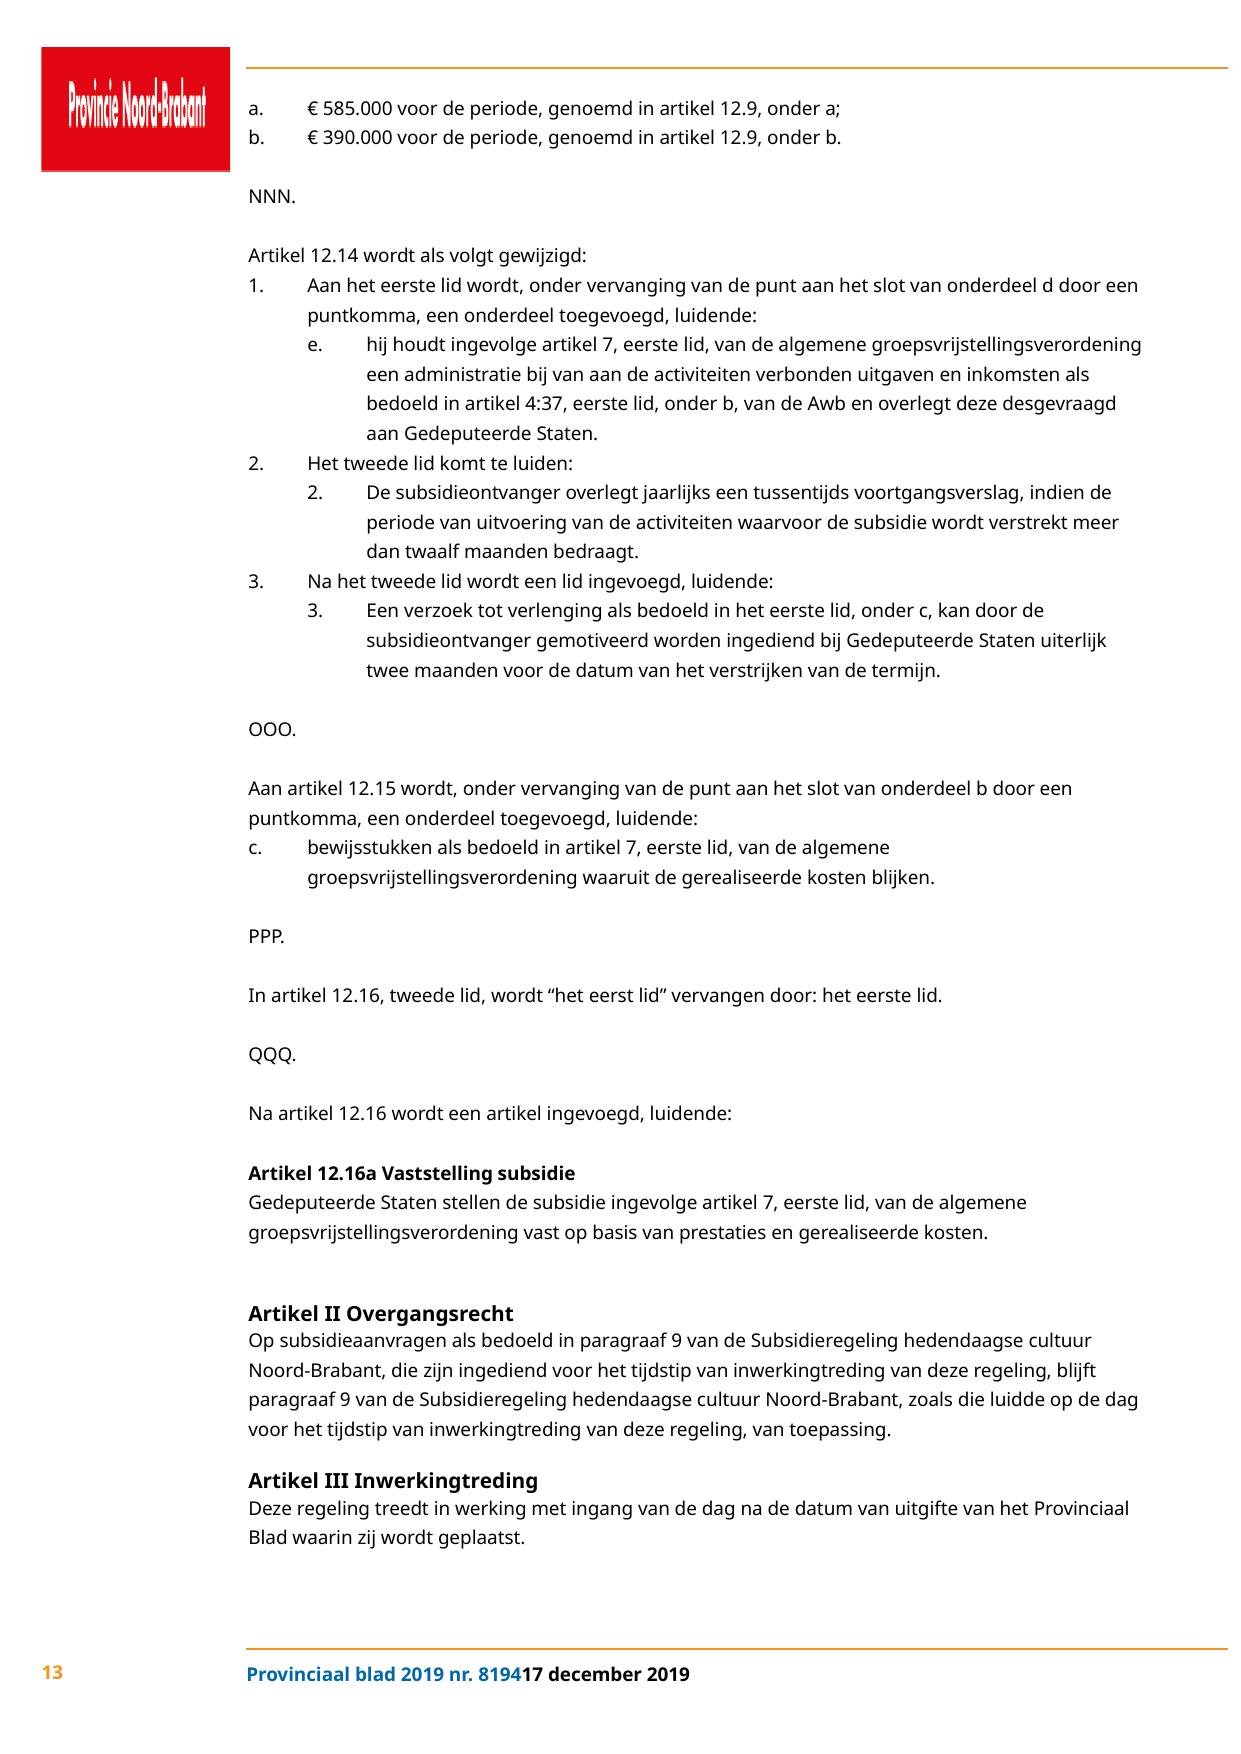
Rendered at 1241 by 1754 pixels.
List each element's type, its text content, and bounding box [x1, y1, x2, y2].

text NNN. [248, 183, 1152, 209]
text Op subsidieaanvragen als bedoeld in paragraaf 9 van de Subsidieregeling hedendaagse cultuur Noord-Brabant, die zijn ingediend voor het tijdstip van inwerkingtreding van deze regeling, blijft paragraaf 9 van de Subsidieregeling hedendaagse cultuur Noord-Brabant, zoals die luidde op de dag voor het tijdstip van inwerkingtreding van deze regeling, van toepassing. [248, 1327, 1152, 1442]
text Gedeputeerde Staten stellen de subsidie ingevolge artikel 7, eerste lid, van de algemene groepsvrijstellingsverordening vast op basis van prestaties en gerealiseerde kosten. [248, 1189, 1152, 1245]
list Na het tweede lid wordt een lid ingevoegd, luidende: [248, 568, 1152, 594]
picture [41, 47, 231, 172]
list € 390.000 voor de periode, genoemd in artikel 12.9, onder b. [248, 124, 1152, 150]
text Aan artikel 12.15 wordt, onder vervanging van de punt aan het slot van onderdeel b door een puntkomma, een onderdeel toegevoegd, luidende: [248, 775, 1152, 831]
list De subsidieontvanger overlegt jaarlijks een tussentijds voortgangsverslag, indien de periode van uitvoering van de activiteiten waarvoor de subsidie wordt verstrekt meer dan twaalf maanden bedraagt. [307, 479, 1152, 564]
list Aan het eerste lid wordt, onder vervanging van de punt aan het slot van onderdeel d door een puntkomma, een onderdeel toegevoegd, luidende: [248, 272, 1152, 328]
list hij houdt ingevolge artikel 7, eerste lid, van de algemene groepsvrijstellingsverordening een administratie bij van aan de activiteiten verbonden uitgaven en inkomsten als bedoeld in artikel 4:37, eerste lid, onder b, van de Awb en overlegt deze desgevraagd aan Gedeputeerde Staten. [307, 331, 1152, 446]
text OOO. [248, 716, 1152, 742]
list € 585.000 voor de periode, genoemd in artikel 12.9, onder a; [248, 95, 1152, 121]
text Artikel III Inwerkingtreding [248, 1467, 1152, 1495]
text PPP. [248, 923, 1152, 949]
list bewijsstukken als bedoeld in artikel 7, eerste lid, van de algemene groepsvrijstellingsverordening waaruit de gerealiseerde kosten blijken. [248, 834, 1152, 890]
text Deze regeling treedt in werking met ingang van de dag na de datum van uitgifte van het Provinciaal Blad waarin zij wordt geplaatst. [248, 1495, 1152, 1550]
text Na artikel 12.16 wordt een artikel ingevoegd, luidende: [248, 1101, 1152, 1126]
text Artikel II Overgangsrecht [248, 1299, 1152, 1327]
text QQQ. [248, 1041, 1152, 1067]
text In artikel 12.16, tweede lid, wordt “het eerst lid” vervangen door: het eerste lid. [248, 982, 1152, 1008]
list Een verzoek tot verlenging als bedoeld in het eerste lid, onder c, kan door de subsidieontvanger gemotiveerd worden ingediend bij Gedeputeerde Staten uiterlijk twee maanden voor de datum van het verstrijken van de termijn. [307, 598, 1152, 683]
list Het tweede lid komt te luiden: [248, 450, 1152, 476]
text Artikel 12.16a Vaststelling subsidie [248, 1160, 1152, 1186]
text Artikel 12.14 wordt als volgt gewijzigd: [248, 243, 1152, 268]
